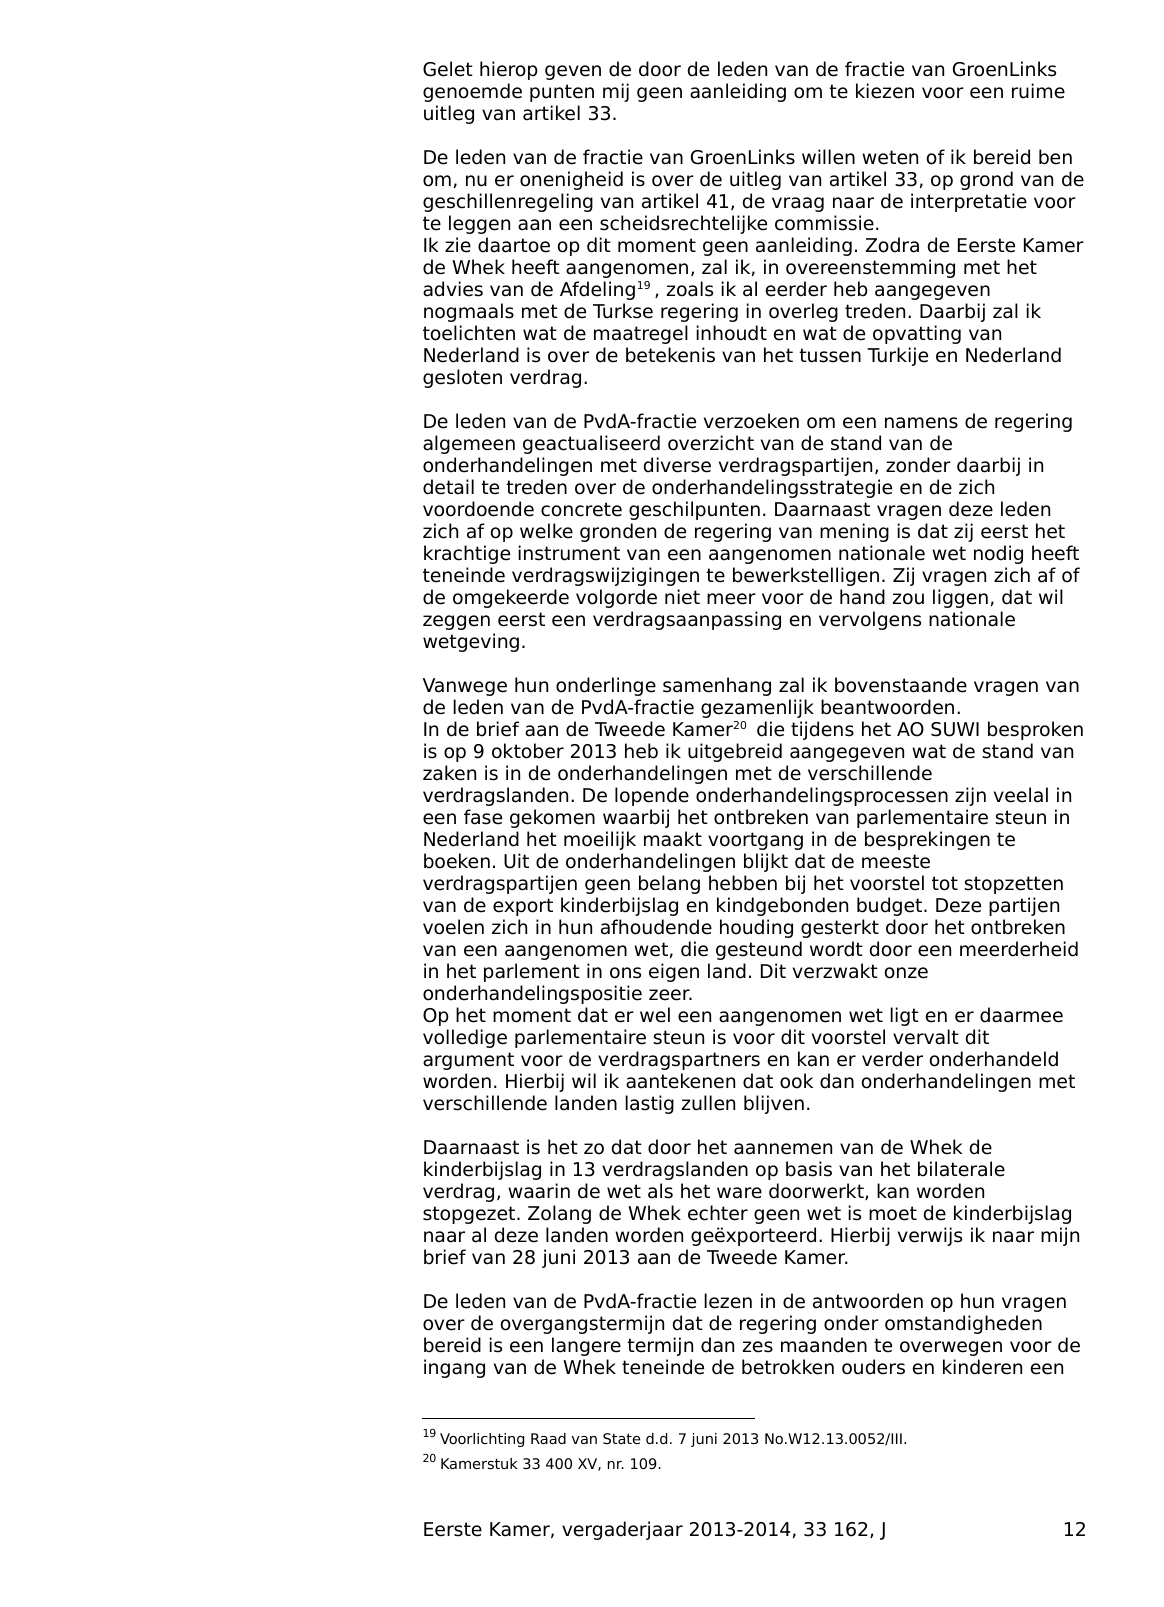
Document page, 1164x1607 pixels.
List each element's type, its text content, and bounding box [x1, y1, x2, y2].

text Voorlichting Raad van State d.d. 7 juni 2013 No.W12.13.0052/III. [422, 1427, 1087, 1449]
text De leden van de PvdA-fractie verzoeken om een namens de regering algemeen geactualiseerd overzicht van de stand van de onderhandelingen met diverse verdragspartijen, zonder daarbij in detail te treden over de onderhandelingsstrategie en de zich voordoende concrete geschilpunten. Daarnaast vragen deze leden zich af op welke gronden de regering van mening is dat zij eerst het krachtige instrument van een aangenomen nationale wet nodig heeft teneinde verdragswijzigingen te bewerkstelligen. Zij vragen zich af of de omgekeerde volgorde niet meer voor de hand zou liggen, dat wil zeggen eerst een verdragsaanpassing en vervolgens nationale wetgeving. [422, 411, 1087, 653]
text Op het moment dat er wel een aangenomen wet ligt en er daarmee volledige parlementaire steun is voor dit voorstel vervalt dit argument voor de verdragspartners en kan er verder onderhandeld worden. Hierbij wil ik aantekenen dat ook dan onderhandelingen met verschillende landen lastig zullen blijven. [422, 1005, 1087, 1115]
text Daarnaast is het zo dat door het aannemen van de Whek de kinderbijslag in 13 verdragslanden op basis van het bilaterale verdrag, waarin de wet als het ware doorwerkt, kan worden stopgezet. Zolang de Whek echter geen wet is moet de kinderbijslag naar al deze landen worden geëxporteerd. Hierbij verwijs ik naar mijn brief van 28 juni 2013 aan de Tweede Kamer. [422, 1137, 1087, 1269]
text De leden van de fractie van GroenLinks willen weten of ik bereid ben om, nu er onenigheid is over de uitleg van artikel 33, op grond van de geschillenregeling van artikel 41, de vraag naar de interpretatie voor te leggen aan een scheidsrechtelijke commissie. [422, 147, 1087, 235]
text In de brief aan de Tweede Kamer die tijdens het AO SUWI besproken is op 9 oktober 2013 heb ik uitgebreid aangegeven wat de stand van zaken is in de onderhandelingen met de verschillende verdragslanden. De lopende onderhandelingsprocessen zijn veelal in een fase gekomen waarbij het ontbreken van parlementaire steun in Nederland het moeilijk maakt voortgang in de besprekingen te boeken. Uit de onderhandelingen blijkt dat de meeste verdragspartijen geen belang hebben bij het voorstel tot stopzetten van de export kinderbijslag en kindgebonden budget. Deze partijen voelen zich in hun afhoudende houding gesterkt door het ontbreken van een aangenomen wet, die gesteund wordt door een meerderheid in het parlement in ons eigen land. Dit verzwakt onze onderhandelingspositie zeer. [422, 719, 1087, 1005]
text Gelet hierop geven de door de leden van de fractie van GroenLinks genoemde punten mij geen aanleiding om te kiezen voor een ruime uitleg van artikel 33. [422, 59, 1087, 125]
text Kamerstuk 33 400 XV, nr. 109. [422, 1452, 1087, 1474]
text Vanwege hun onderlinge samenhang zal ik bovenstaande vragen van de leden van de PvdA-fractie gezamenlijk beantwoorden. [422, 675, 1087, 719]
text De leden van de PvdA-fractie lezen in de antwoorden op hun vragen over de overgangstermijn dat de regering onder omstandigheden bereid is een langere termijn dan zes maanden te overwegen voor de ingang van de Whek teneinde de betrokken ouders en kinderen een [422, 1291, 1087, 1379]
text Ik zie daartoe op dit moment geen aanleiding. Zodra de Eerste Kamer de Whek heeft aangenomen, zal ik, in overeenstemming met het advies van de Afdeling, zoals ik al eerder heb aangegeven nogmaals met de Turkse regering in overleg treden. Daarbij zal ik toelichten wat de maatregel inhoudt en wat de opvatting van Nederland is over de betekenis van het tussen Turkije en Nederland gesloten verdrag. [422, 235, 1087, 389]
